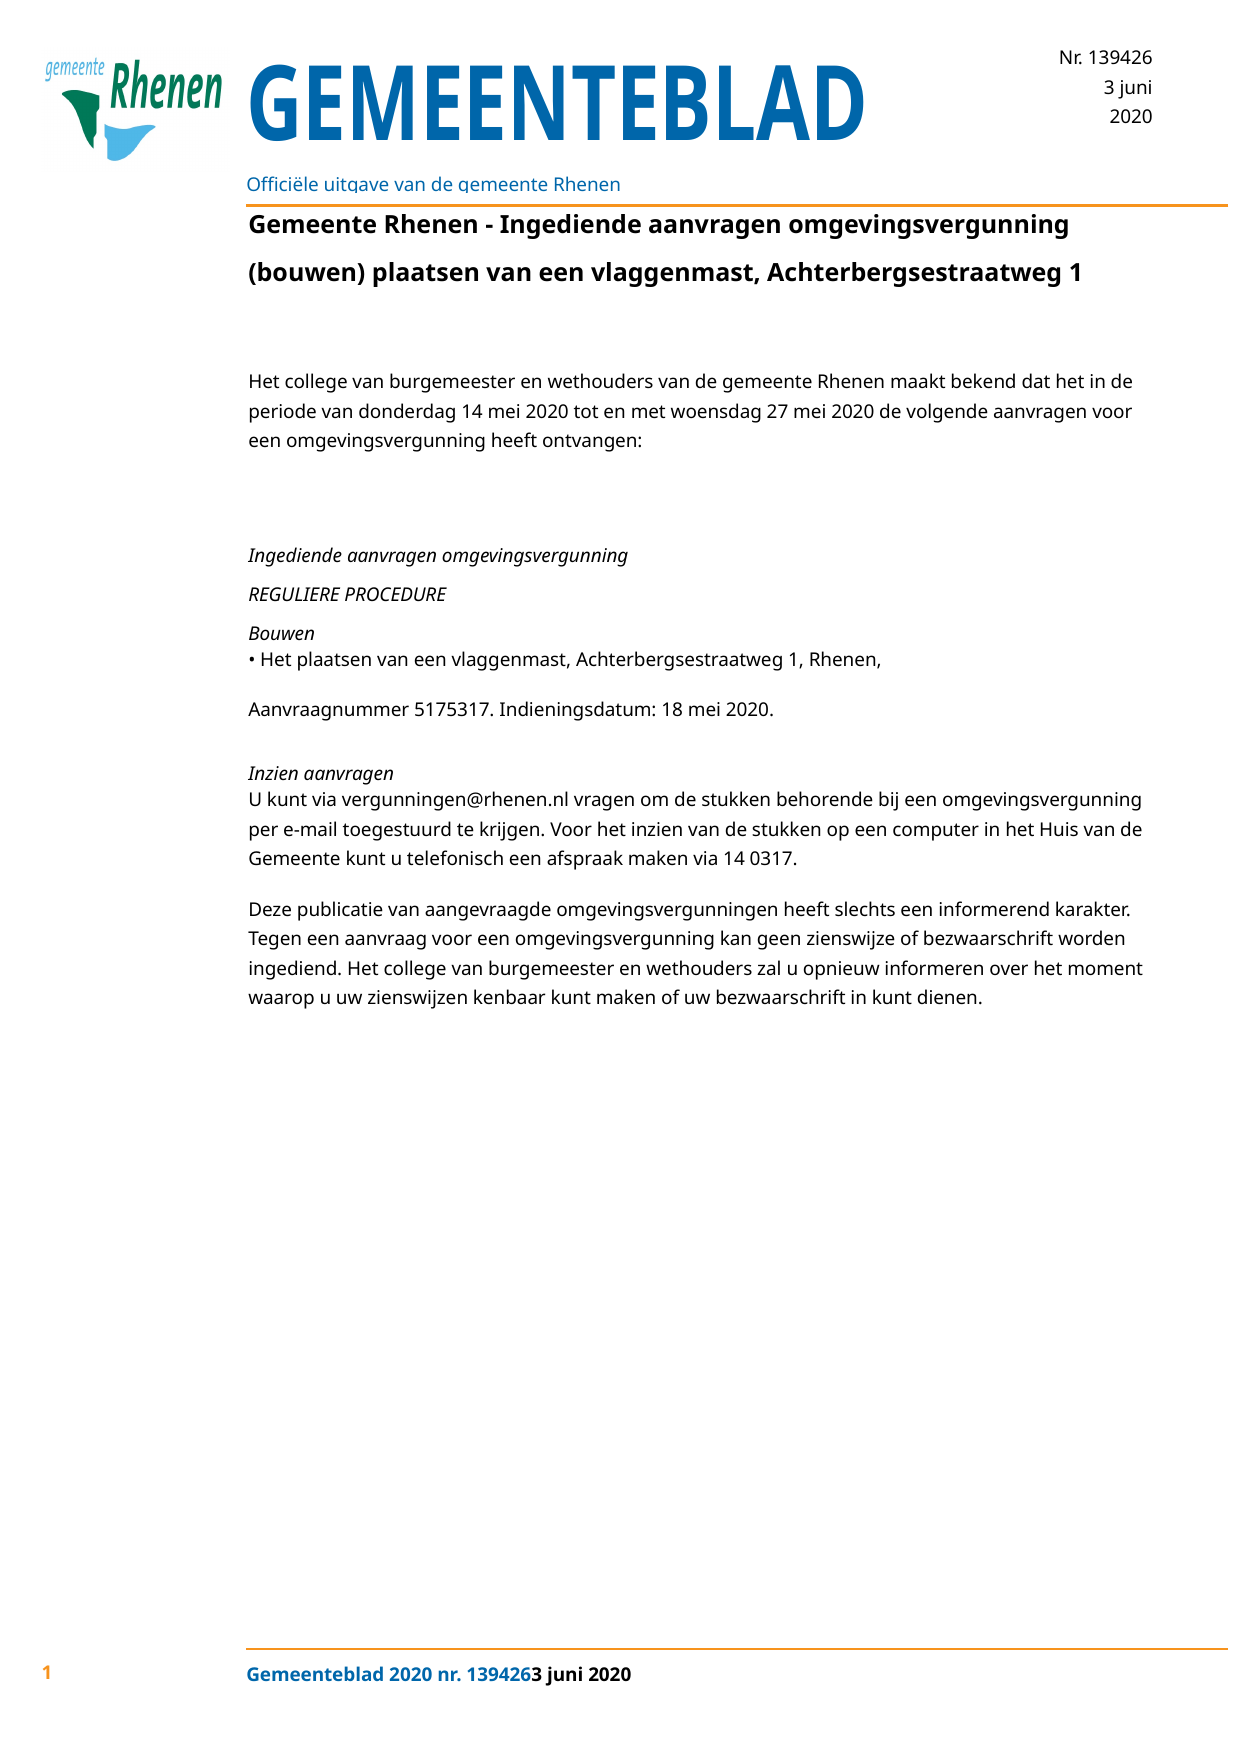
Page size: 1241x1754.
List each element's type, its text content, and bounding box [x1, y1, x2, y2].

text Bouwen [248, 620, 1152, 646]
text Ingediende aanvragen omgevingsvergunning [248, 542, 1152, 568]
text REGULIERE PROCEDURE [248, 581, 1152, 607]
text • Het plaatsen van een vlaggenmast, Achterbergsestraatweg 1, Rhenen, [248, 646, 1152, 672]
text Deze publicatie van aangevraagde omgevingsvergunningen heeft slechts een informerend karakter. Tegen een aanvraag voor een omgevingsvergunning kan geen zienswijze of bezwaarschrift worden ingediend. Het college van burgemeester en wethouders zal u opnieuw informeren over het moment waarop u uw zienswijzen kenbaar kunt maken of uw bezwaarschrift in kunt dienen. [248, 896, 1152, 1010]
text Aanvraagnummer 5175317. Indieningsdatum: 18 mei 2020. [248, 697, 1152, 722]
picture [41, 47, 231, 172]
text U kunt via vergunningen@rhenen.nl vragen om de stukken behorende bij een omgevingsvergunning per e-mail toegestuurd te krijgen. Voor het inzien van de stukken op een computer in het Huis van de Gemeente kunt u telefonisch een afspraak maken via 14 0317. [248, 786, 1152, 871]
text Gemeente Rhenen - Ingediende aanvragen omgevingsvergunning (bouwen) plaatsen van een vlaggenmast, Achterbergsestraatweg 1 [248, 207, 1152, 288]
text Inzien aanvragen [248, 761, 1152, 786]
text Het college van burgemeester en wethouders van de gemeente Rhenen maakt bekend dat het in de periode van donderdag 14 mei 2020 tot en met woensdag 27 mei 2020 de volgende aanvragen voor een omgevingsvergunning heeft ontvangen: [248, 368, 1152, 453]
